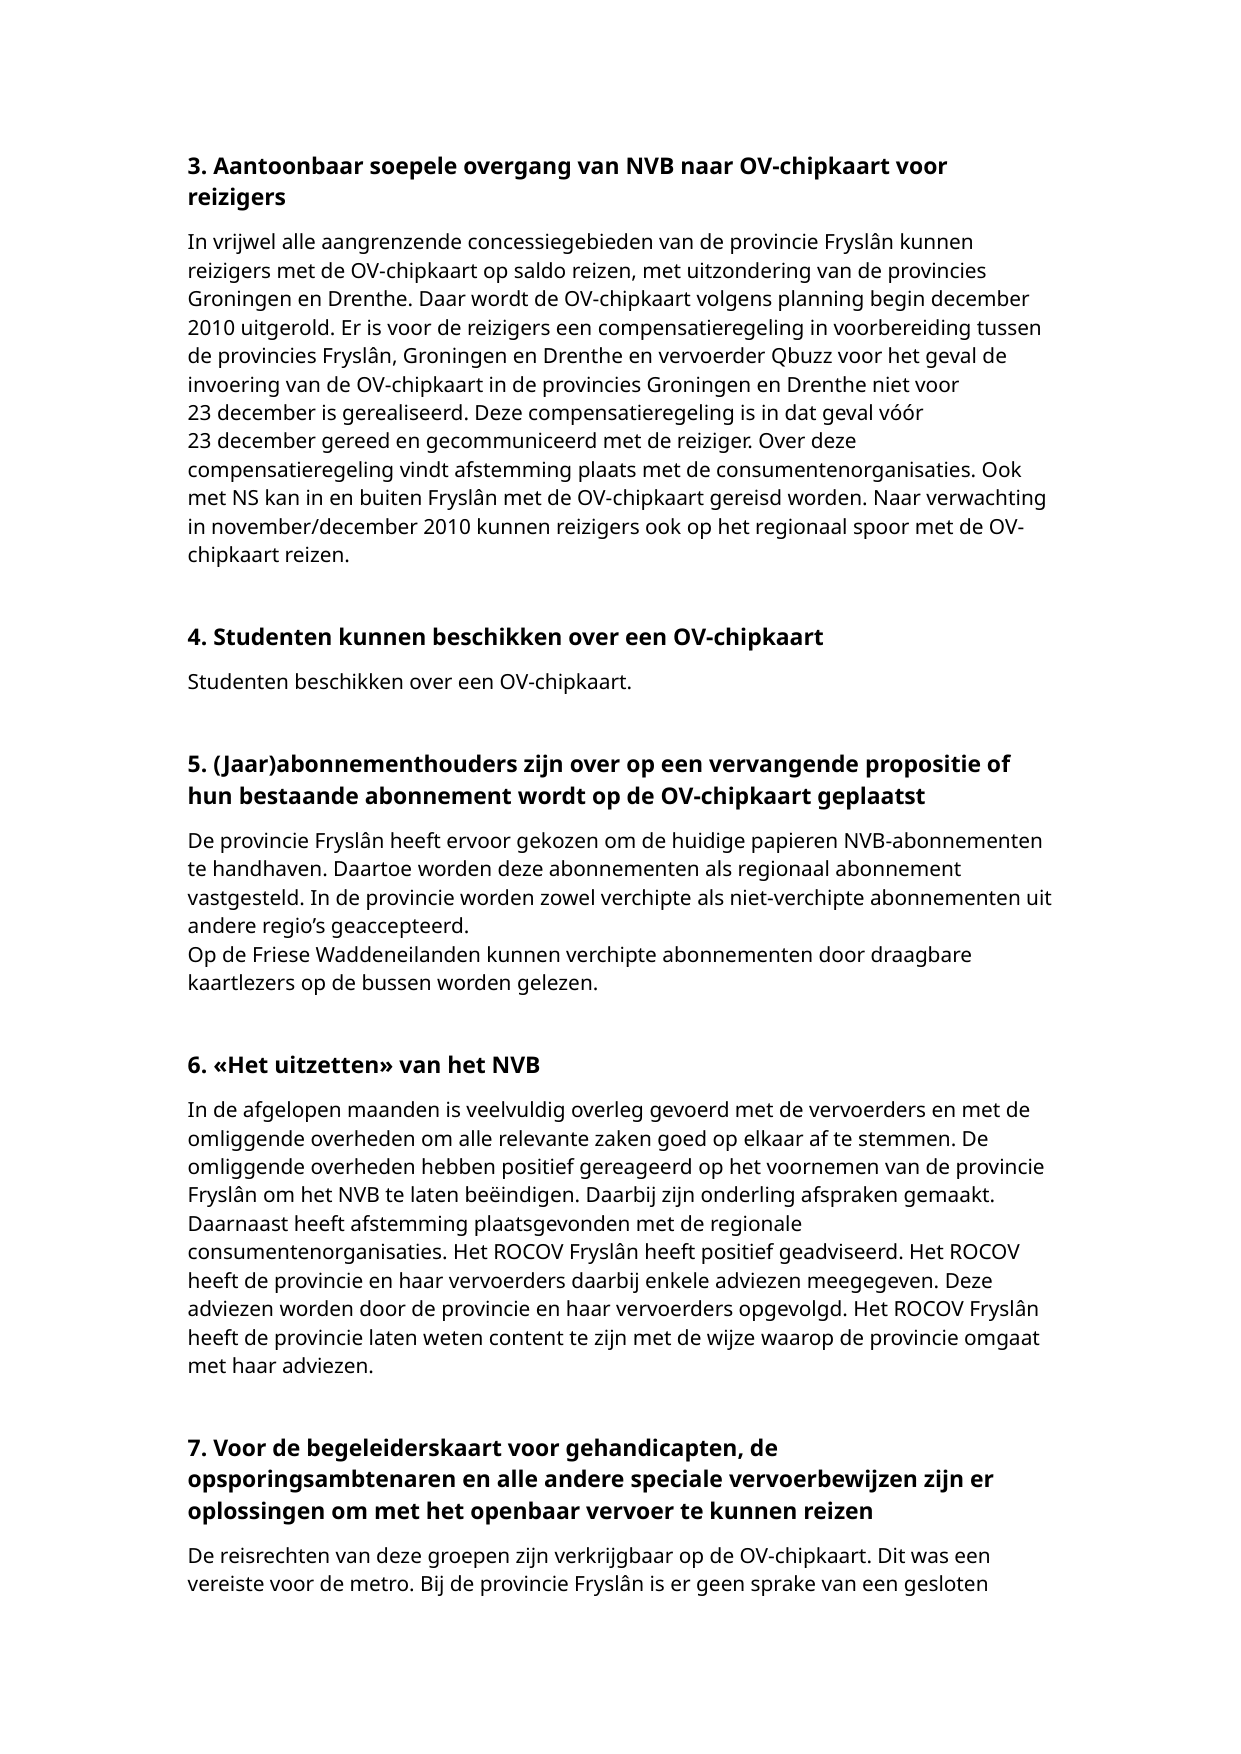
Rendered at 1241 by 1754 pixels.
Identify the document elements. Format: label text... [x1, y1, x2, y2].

subtitle 6. «Het uitzetten» van het NVB [187, 1049, 1053, 1080]
text Studenten beschikken over een OV-chipkaart. [187, 667, 1053, 696]
text Daarnaast heeft afstemming plaatsgevonden met de regionale consumentenorganisaties. Het ROCOV Fryslân heeft positief geadviseerd. Het ROCOV heeft de provincie en haar vervoerders daarbij enkele adviezen meegegeven. Deze adviezen worden door de provincie en haar vervoerders opgevolgd. Het ROCOV Fryslân heeft de provincie laten weten content te zijn met de wijze waarop de provincie omgaat met haar adviezen. [187, 1209, 1053, 1380]
text Op de Friese Waddeneilanden kunnen verchipte abonnementen door draagbare kaartlezers op de bussen worden gelezen. [187, 940, 1053, 997]
subtitle 7. Voor de begeleiderskaart voor gehandicapten, de opsporingsambtenaren en alle andere speciale vervoerbewijzen zijn er oplossingen om met het openbaar vervoer te kunnen reizen [187, 1432, 1053, 1526]
text De provincie Fryslân heeft ervoor gekozen om de huidige papieren NVB-abonnementen te handhaven. Daartoe worden deze abonnementen als regionaal abonnement vastgesteld. In de provincie worden zowel verchipte als niet-verchipte abonnementen uit andere regio’s geaccepteerd. [187, 826, 1053, 940]
text In de afgelopen maanden is veelvuldig overleg gevoerd met de vervoerders en met de omliggende overheden om alle relevante zaken goed op elkaar af te stemmen. De omliggende overheden hebben positief gereageerd op het voornemen van de provincie Fryslân om het NVB te laten beëindigen. Daarbij zijn onderling afspraken gemaakt. [187, 1095, 1053, 1209]
text De reisrechten van deze groepen zijn verkrijgbaar op de OV-chipkaart. Dit was een vereiste voor de metro. Bij de provincie Fryslân is er geen sprake van een gesloten [187, 1541, 1053, 1598]
subtitle 3. Aantoonbaar soepele overgang van NVB naar OV-chipkaart voor reizigers [187, 150, 1053, 212]
subtitle 5. (Jaar)abonnementhouders zijn over op een vervangende propositie of hun bestaande abonnement wordt op de OV-chipkaart geplaatst [187, 748, 1053, 811]
text In vrijwel alle aangrenzende concessiegebieden van de provincie Fryslân kunnen reizigers met de OV-chipkaart op saldo reizen, met uitzondering van de provincies Groningen en Drenthe. Daar wordt de OV-chipkaart volgens planning begin december 2010 uitgerold. Er is voor de reizigers een compensatieregeling in voorbereiding tussen de provincies Fryslân, Groningen en Drenthe en vervoerder Qbuzz voor het geval de invoering van de OV-chipkaart in de provincies Groningen en Drenthe niet voor 23 december is gerealiseerd. Deze compensatieregeling is in dat geval vóór 23 december gereed en gecommuniceerd met de reiziger. Over deze compensatieregeling vindt afstemming plaats met de consumentenorganisaties. Ook met NS kan in en buiten Fryslân met de OV-chipkaart gereisd worden. Naar verwachting in november/december 2010 kunnen reizigers ook op het regionaal spoor met de OV-chipkaart reizen. [187, 227, 1053, 569]
subtitle 4. Studenten kunnen beschikken over een OV-chipkaart [187, 621, 1053, 652]
